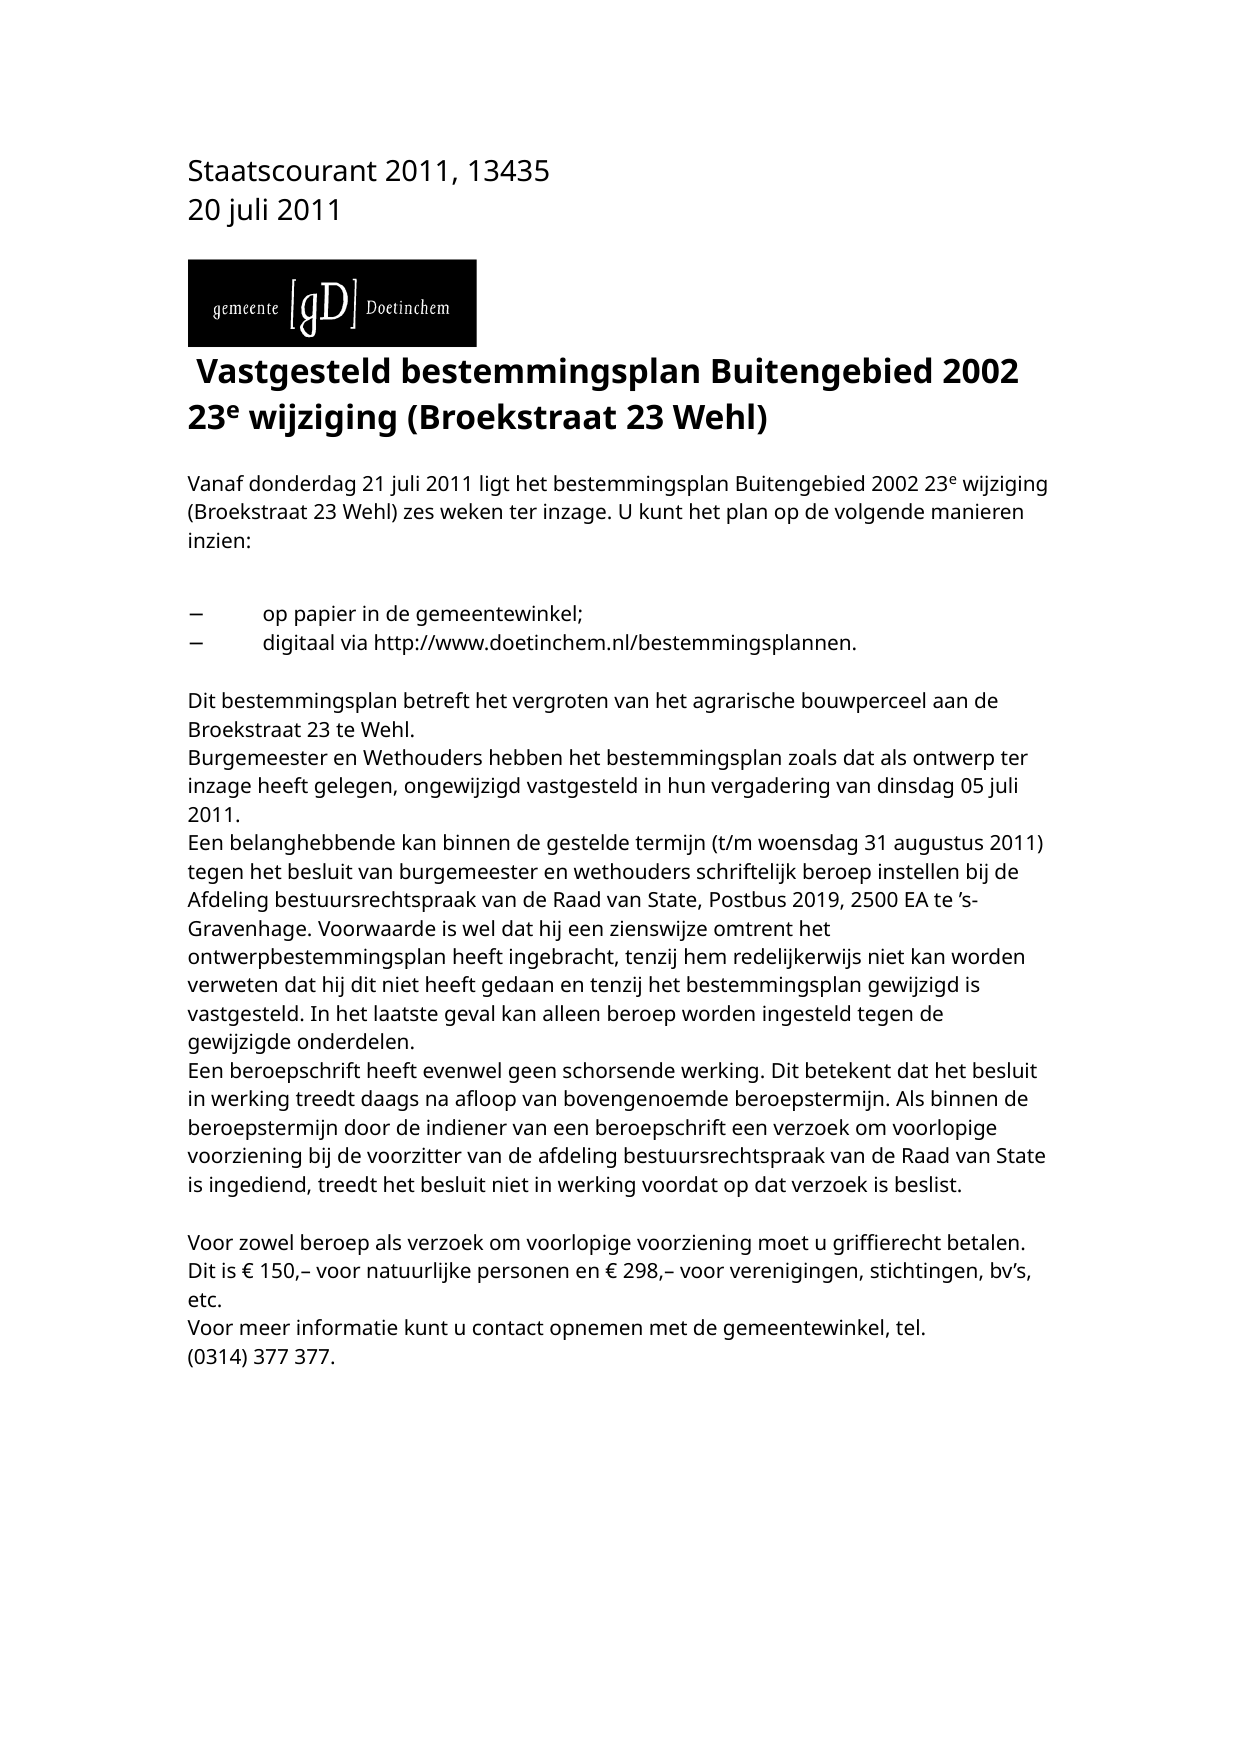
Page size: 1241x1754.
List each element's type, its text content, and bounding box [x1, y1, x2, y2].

text Een belanghebbende kan binnen de gestelde termijn (t/m woensdag 31 augustus 2011) tegen het besluit van burgemeester en wethouders schriftelijk beroep instellen bij de Afdeling bestuursrechtspraak van de Raad van State, Postbus 2019, 2500 EA te ’s-Gravenhage. Voorwaarde is wel dat hij een zienswijze omtrent het ontwerpbestemmingsplan heeft ingebracht, tenzij hem redelijkerwijs niet kan worden verweten dat hij dit niet heeft gedaan en tenzij het bestemmingsplan gewijzigd is vastgesteld. In het laatste geval kan alleen beroep worden ingesteld tegen de gewijzigde onderdelen. [187, 828, 1053, 1056]
subtitle Vastgesteld bestemmingsplan Buitengebied 2002 23e wijziging (Broekstraat 23 Wehl) [187, 271, 1053, 439]
text Voor meer informatie kunt u contact opnemen met de gemeentewinkel, tel. (0314) 377 377. [187, 1313, 1053, 1370]
text Dit is € 150,– voor natuurlijke personen en € 298,– voor verenigingen, stichtingen, bv’s, etc. [187, 1257, 1053, 1313]
text Een beroepschrift heeft evenwel geen schorsende werking. Dit betekent dat het besluit in werking treedt daags na afloop van bovengenoemde beroepstermijn. Als binnen de beroepstermijn door de indiener van een beroepschrift een verzoek om voorlopige voorziening bij de voorzitter van de afdeling bestuursrechtspraak van de Raad van State is ingediend, treedt het besluit niet in werking voordat op dat verzoek is beslist. [187, 1056, 1053, 1198]
text Vanaf donderdag 21 juli 2011 ligt het bestemmingsplan Buitengebied 2002 23e wijziging (Broekstraat 23 Wehl) zes weken ter inzage. U kunt het plan op de volgende manieren inzien: [187, 469, 1053, 554]
text Voor zowel beroep als verzoek om voorlopige voorziening moet u griffierecht betalen. [187, 1228, 1053, 1257]
picture [187, 258, 477, 348]
list op papier in de gemeentewinkel; [187, 599, 1053, 628]
text Staatscourant 2011, 13435 [187, 150, 1053, 190]
list digitaal via http://www.doetinchem.nl/bestemmingsplannen. [187, 628, 1053, 656]
text Dit bestemmingsplan betreft het vergroten van het agrarische bouwperceel aan de Broekstraat 23 te Wehl. [187, 686, 1053, 743]
text Burgemeester en Wethouders hebben het bestemmingsplan zoals dat als ontwerp ter inzage heeft gelegen, ongewijzigd vastgesteld in hun vergadering van dinsdag 05 juli 2011. [187, 743, 1053, 828]
text 20 juli 2011 [187, 190, 1053, 229]
